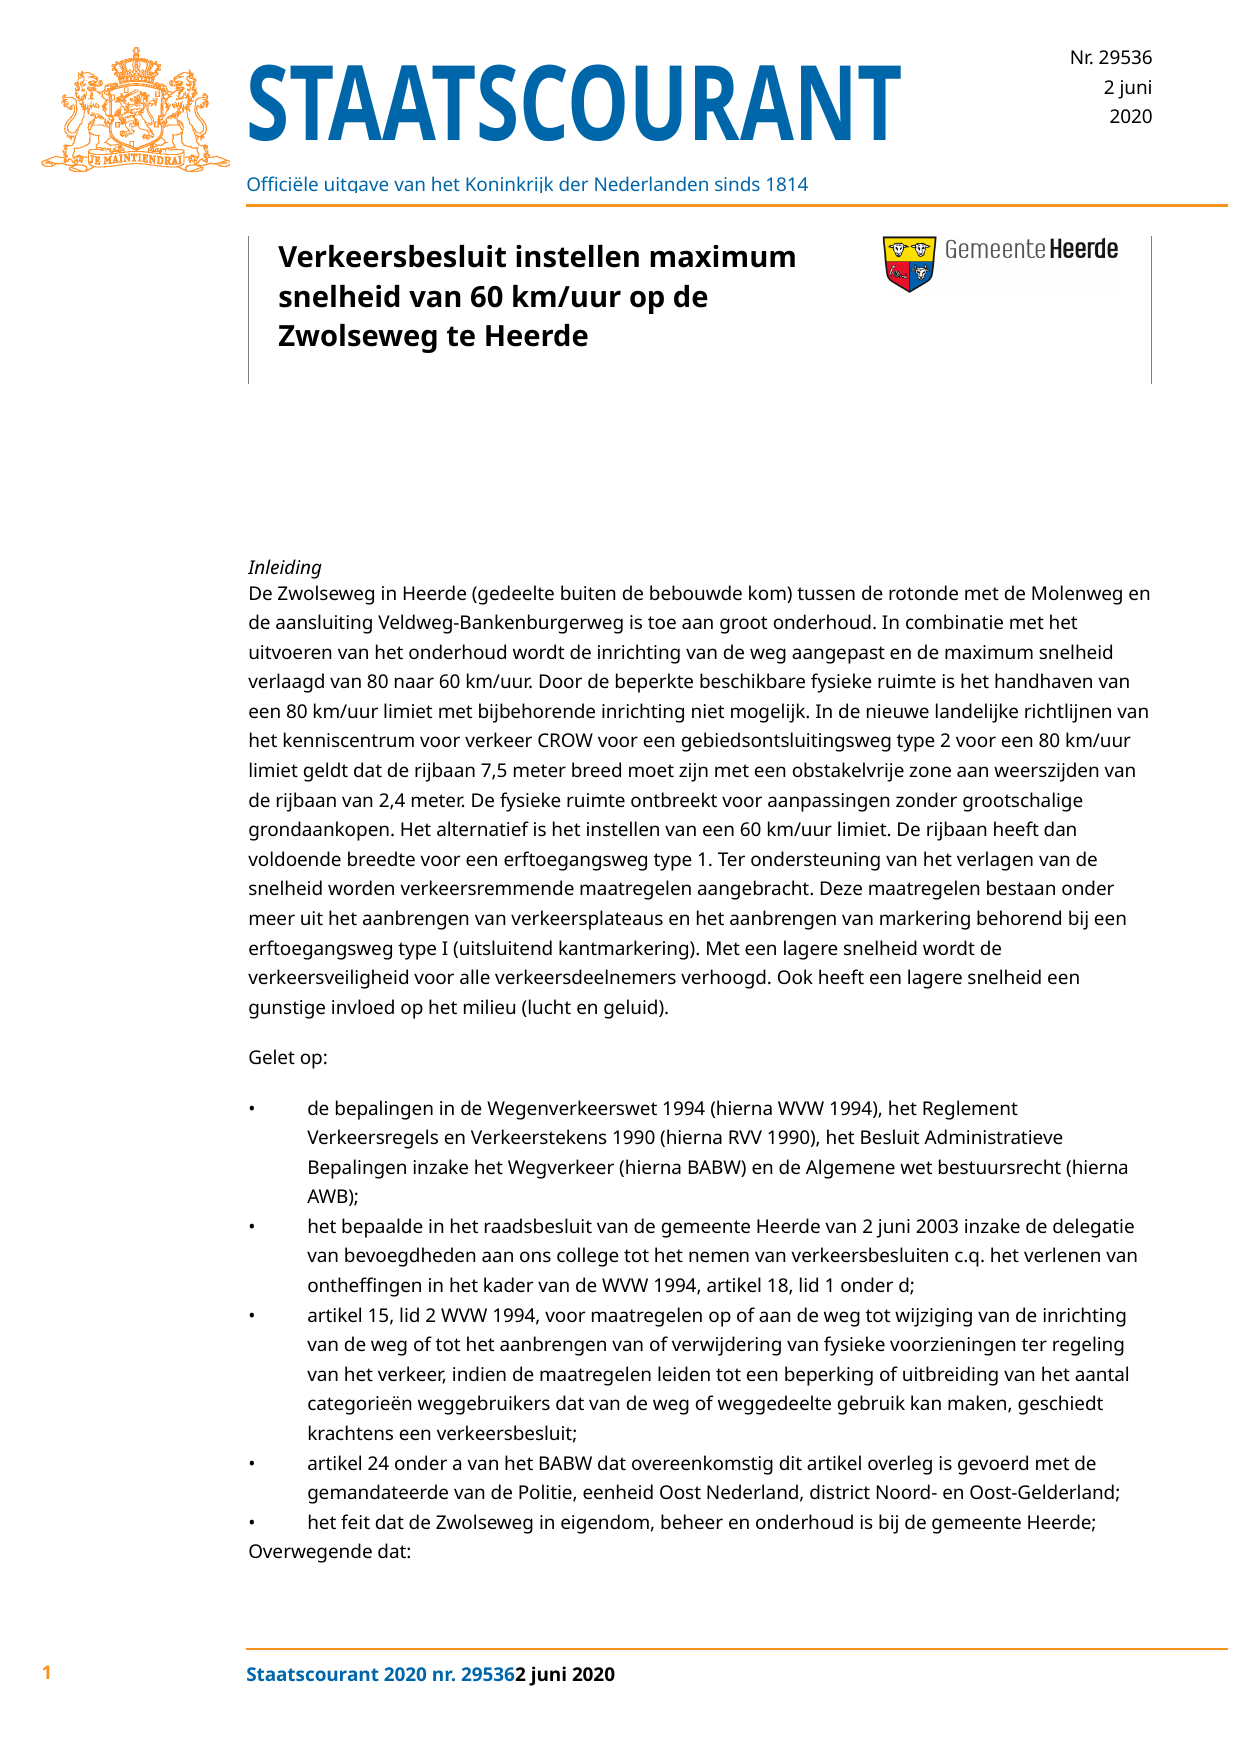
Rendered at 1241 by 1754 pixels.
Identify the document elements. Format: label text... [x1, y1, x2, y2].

list artikel 24 onder a van het BABW dat overeenkomstig dit artikel overleg is gevoerd met de gemandateerde van de Politie, eenheid Oost Nederland, district Noord- en Oost-Gelderland; [248, 1450, 1152, 1505]
table_header Verkeersbesluit instellen maximum snelheid van 60 km/uur op de Zwolseweg te Heerde [249, 236, 850, 384]
picture [41, 47, 231, 172]
table_header [850, 293, 1151, 384]
list de bepalingen in de Wegenverkeerswet 1994 (hierna WVW 1994), het Reglement Verkeersregels en Verkeerstekens 1990 (hierna RVV 1990), het Besluit Administratieve Bepalingen inzake het Wegverkeer (hierna BABW) en de Algemene wet bestuursrecht (hierna AWB); [248, 1095, 1152, 1209]
table_header [850, 236, 882, 292]
text Overwegende dat: [248, 1538, 1152, 1564]
text Inleiding [248, 554, 1152, 580]
list artikel 15, lid 2 WVW 1994, voor maatregelen op of aan de weg tot wijziging van de inrichting van de weg of tot het aanbrengen van of verwijdering van fysieke voorzieningen ter regeling van het verkeer, indien de maatregelen leiden tot een beperking of uitbreiding van het aantal categorieën weggebruikers dat van de weg of weggedeelte gebruik kan maken, geschiedt krachtens een verkeersbesluit; [248, 1302, 1152, 1446]
table_header [1119, 236, 1151, 292]
list het bepaalde in het raadsbesluit van de gemeente Heerde van 2 juni 2003 inzake de delegatie van bevoegdheden aan ons college tot het nemen van verkeersbesluiten c.q. het verlenen van ontheffingen in het kader van de WVW 1994, artikel 18, lid 1 onder d; [248, 1213, 1152, 1298]
picture [882, 236, 1119, 293]
text Gelet op: [248, 1044, 1152, 1070]
list het feit dat de Zwolseweg in eigendom, beheer en onderhoud is bij de gemeente Heerde; [248, 1509, 1152, 1535]
text De Zwolseweg in Heerde (gedeelte buiten de bebouwde kom) tussen de rotonde met de Molenweg en de aansluiting Veldweg-Bankenburgerweg is toe aan groot onderhoud. In combinatie met het uitvoeren van het onderhoud wordt de inrichting van de weg aangepast en de maximum snelheid verlaagd van 80 naar 60 km/uur. Door de beperkte beschikbare fysieke ruimte is het handhaven van een 80 km/uur limiet met bijbehorende inrichting niet mogelijk. In de nieuwe landelijke richtlijnen van het kenniscentrum voor verkeer CROW voor een gebiedsontsluitingsweg type 2 voor een 80 km/uur limiet geldt dat de rijbaan 7,5 meter breed moet zijn met een obstakelvrije zone aan weerszijden van de rijbaan van 2,4 meter. De fysieke ruimte ontbreekt voor aanpassingen zonder grootschalige grondaankopen. Het alternatief is het instellen van een 60 km/uur limiet. De rijbaan heeft dan voldoende breedte voor een erftoegangsweg type 1. Ter ondersteuning van het verlagen van de snelheid worden verkeersremmende maatregelen aangebracht. Deze maatregelen bestaan onder meer uit het aanbrengen van verkeersplateaus en het aanbrengen van markering behorend bij een erftoegangsweg type I (uitsluitend kantmarkering). Met een lagere snelheid wordt de verkeersveiligheid voor alle verkeersdeelnemers verhoogd. Ook heeft een lagere snelheid een gunstige invloed op het milieu (lucht en geluid). [248, 580, 1152, 1020]
